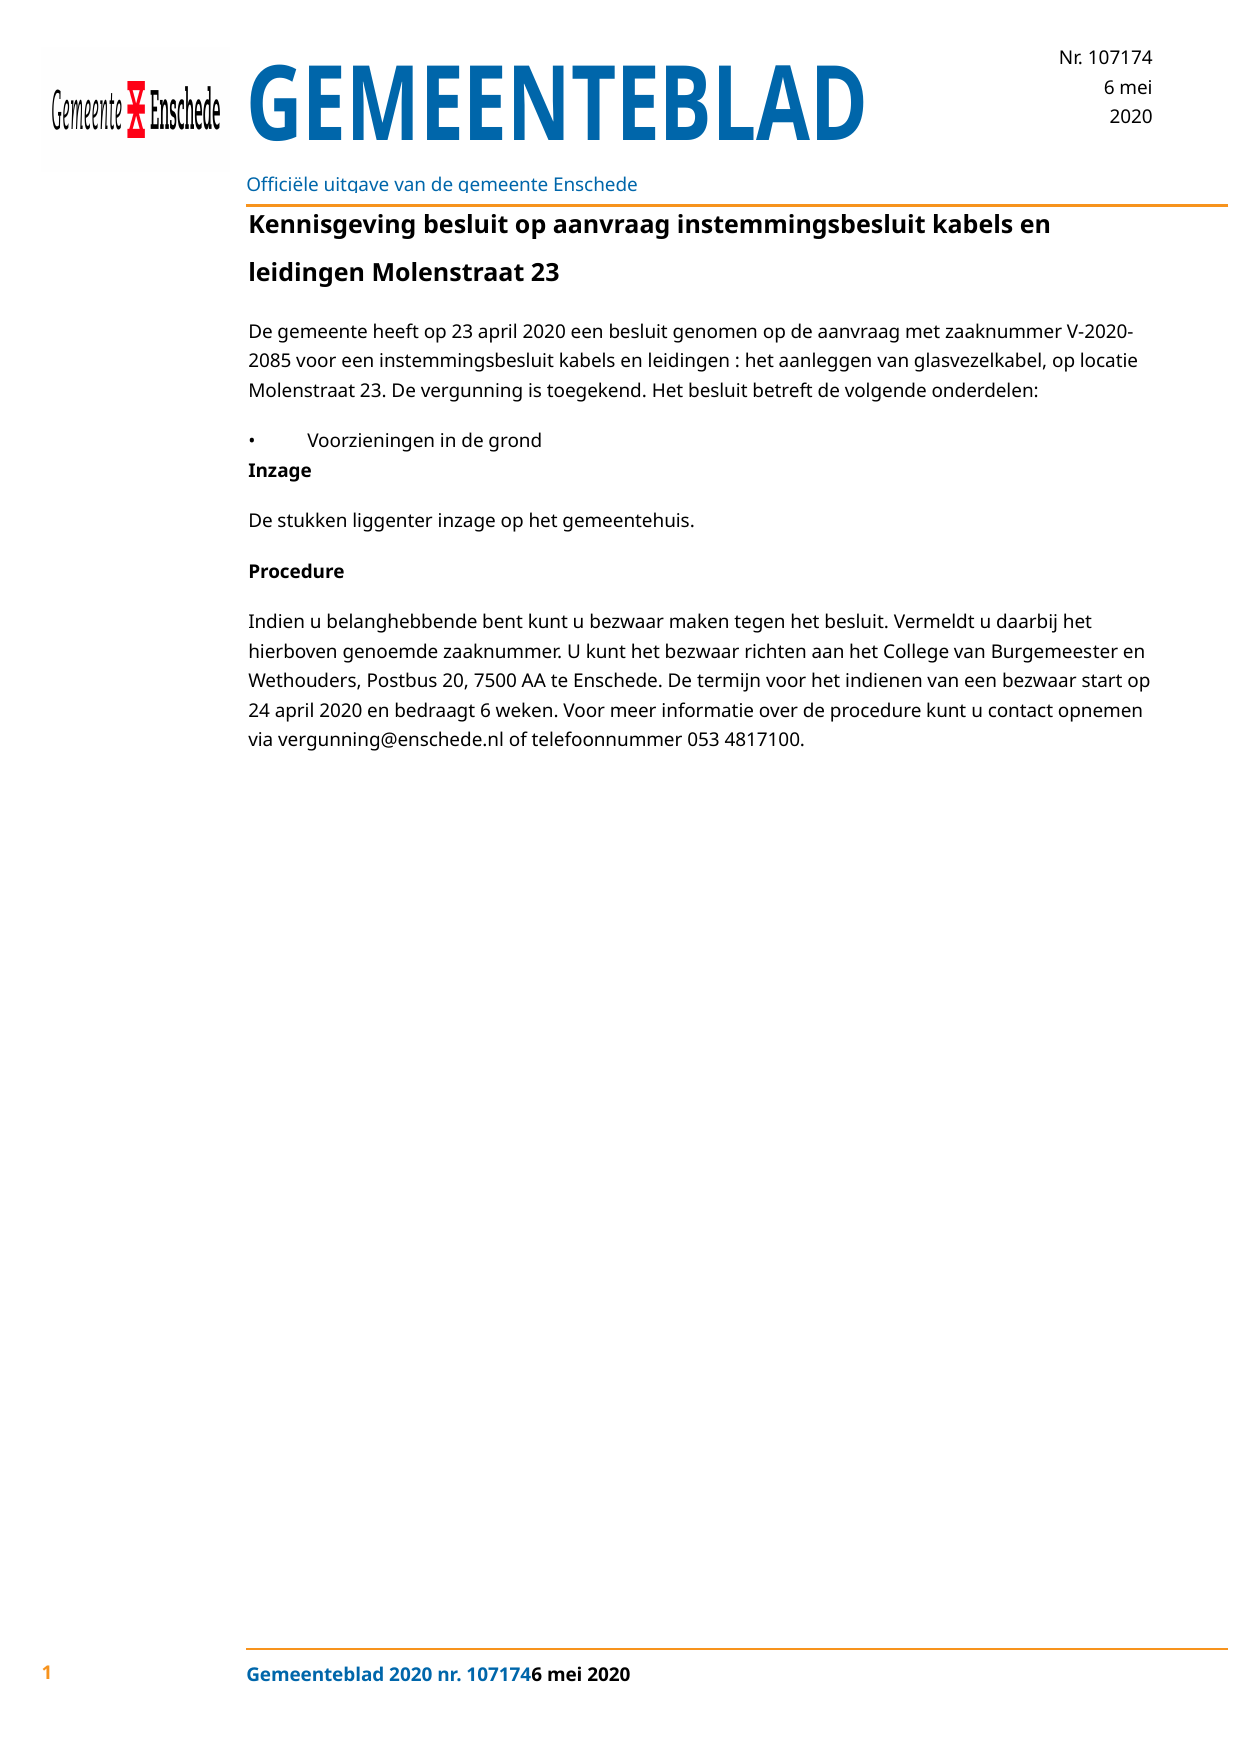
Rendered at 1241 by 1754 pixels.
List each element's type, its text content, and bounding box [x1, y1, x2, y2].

text Inzage [248, 457, 1152, 483]
text Kennisgeving besluit op aanvraag instemmingsbesluit kabels en leidingen Molenstraat 23 [248, 207, 1152, 288]
list Voorzieningen in de grond [248, 427, 1152, 453]
text Indien u belanghebbende bent kunt u bezwaar maken tegen het besluit. Vermeldt u daarbij het hierboven genoemde zaaknummer. U kunt het bezwaar richten aan het College van Burgemees­ter en Wethouders, Postbus 20, 7500 AA te Enschede. De termijn voor het indienen van een bezwaar start op 24 april 2020 en bedraagt 6 weken. Voor meer informatie over de procedure kunt u contact opnemen via vergunning@enschede.nl of telefoonnummer 053 4817100. [248, 608, 1152, 752]
text De stukken liggenter inzage op het gemeentehuis. [248, 507, 1152, 533]
text De gemeente heeft op 23 april 2020 een besluit genomen op de aanvraag met zaaknummer V-2020-2085 voor een instemmingsbesluit kabels en leidingen : het aanleggen van glasvezelkabel, op locatie Molenstraat 23. De vergunning is toegekend. Het besluit betreft de volgende onderdelen: [248, 318, 1152, 403]
picture [41, 47, 231, 172]
text Procedure [248, 558, 1152, 584]
